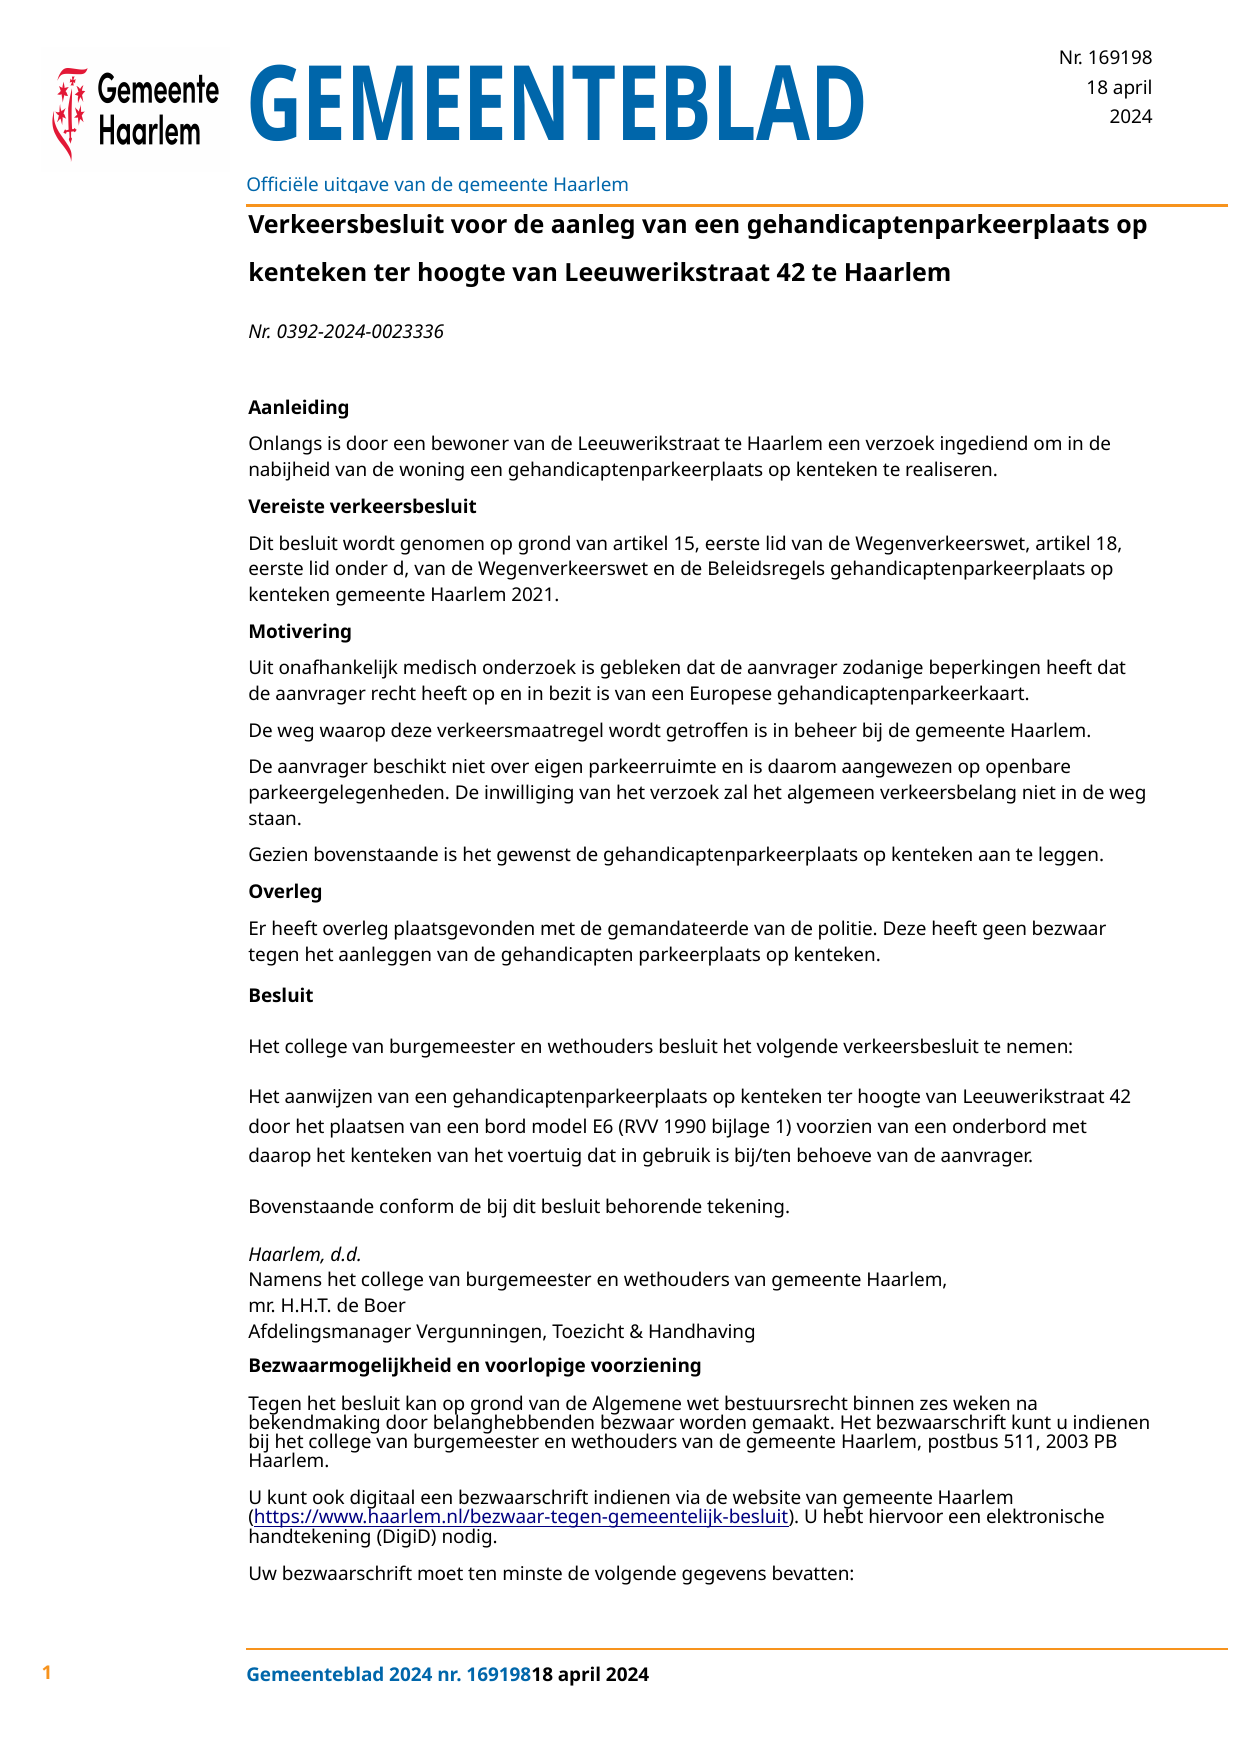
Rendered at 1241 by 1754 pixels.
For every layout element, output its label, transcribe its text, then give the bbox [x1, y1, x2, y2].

text De aanvrager beschikt niet over eigen parkeerruimte en is daarom aangewezen op openbare parkeergelegenheden. De inwilliging van het verzoek zal het algemeen verkeersbelang niet in de weg staan. [248, 753, 1152, 831]
text Aanleiding [248, 394, 1152, 420]
text Vereiste verkeersbesluit [248, 493, 1152, 519]
text Haarlem, d.d. [248, 1241, 1152, 1267]
text Afdelingsmanager Vergunningen, Toezicht & Handhaving [248, 1318, 1152, 1344]
text Tegen het besluit kan op grond van de Algemene wet bestuursrecht binnen zes weken na bekendmaking door belanghebbenden bezwaar worden gemaakt. Het bezwaarschrift kunt u indienen bij het college van burgemeester en wethouders van de gemeente Haarlem, postbus 511, 2003 PB Haarlem. [248, 1394, 1152, 1472]
text Er heeft overleg plaatsgevonden met de gemandateerde van de politie. Deze heeft geen bezwaar tegen het aanleggen van de gehandicapten parkeerplaats op kenteken. [248, 915, 1152, 966]
text Het college van burgemeester en wethouders besluit het volgende verkeersbesluit te nemen: [248, 1033, 1152, 1059]
text U kunt ook digitaal een bezwaarschrift indienen via de website van gemeente Haarlem (https://www.haarlem.nl/bezwaar-tegen-gemeentelijk-besluit). U hebt hiervoor een elektronische handtekening (DigiD) nodig. [248, 1489, 1152, 1547]
text Verkeersbesluit voor de aanleg van een gehandicaptenparkeerplaats op kenteken ter hoogte van Leeuwerikstraat 42 te Haarlem [248, 207, 1152, 288]
text Dit besluit wordt genomen op grond van artikel 15, eerste lid van de Wegenverkeerswet, artikel 18, eerste lid onder d, van de Wegenverkeerswet en de Beleidsregels gehandicaptenparkeerplaats op kenteken gemeente Haarlem 2021. [248, 530, 1152, 607]
text Motivering [248, 618, 1152, 643]
text Nr. 0392-2024-0023336 [248, 318, 1152, 344]
text Uw bezwaarschrift moet ten minste de volgende gegevens bevatten: [248, 1565, 1152, 1584]
text Bezwaarmogelijkheid en voorlopige voorziening [248, 1357, 1152, 1377]
text Onlangs is door een bewoner van de Leeuwerikstraat te Haarlem een verzoek ingediend om in de nabijheid van de woning een gehandicaptenparkeerplaats op kenteken te realiseren. [248, 431, 1152, 482]
picture [41, 47, 231, 172]
text Overleg [248, 878, 1152, 904]
text Het aanwijzen van een gehandicaptenparkeerplaats op kenteken ter hoogte van Leeuwerikstraat 42 door het plaatsen van een bord model E6 (RVV 1990 bijlage 1) voorzien van een onderbord met daarop het kenteken van het voertuig dat in gebruik is bij/ten behoeve van de aanvrager. [248, 1083, 1152, 1168]
text Namens het college van burgemeester en wethouders van gemeente Haarlem, [248, 1267, 1152, 1292]
text Besluit [248, 983, 1152, 1008]
text De weg waarop deze verkeersmaatregel wordt getroffen is in beheer bij de gemeente Haarlem. [248, 717, 1152, 743]
text mr. H.H.T. de Boer [248, 1292, 1152, 1318]
text Uit onafhankelijk medisch onderzoek is gebleken dat de aanvrager zodanige beperkingen heeft dat de aanvrager recht heeft op en in bezit is van een Europese gehandicaptenparkeerkaart. [248, 654, 1152, 706]
text Bovenstaande conform de bij dit besluit behorende tekening. [248, 1193, 1152, 1219]
text Gezien bovenstaande is het gewenst de gehandicaptenparkeerplaats op kenteken aan te leggen. [248, 842, 1152, 867]
